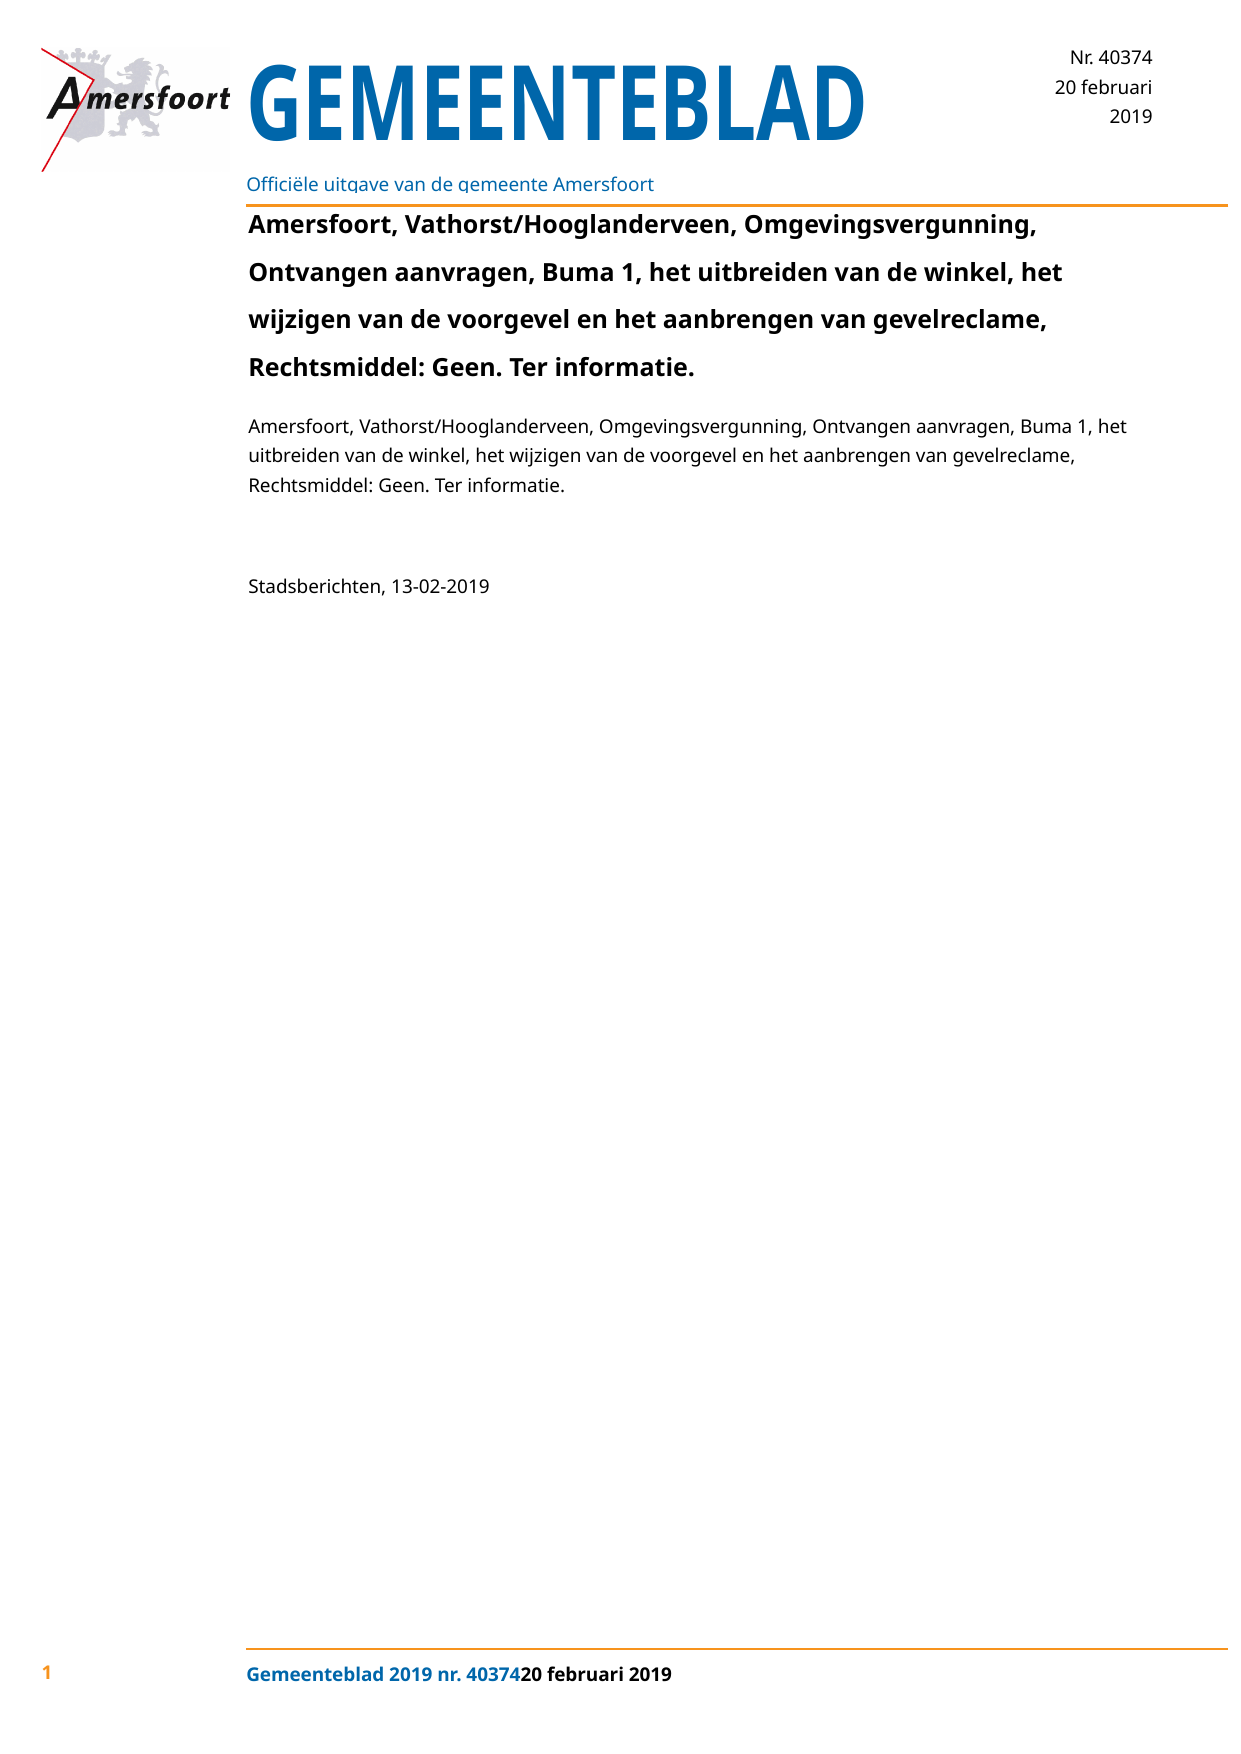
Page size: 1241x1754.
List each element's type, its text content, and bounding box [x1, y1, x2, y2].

picture [41, 47, 231, 172]
text Amersfoort, Vathorst/Hooglanderveen, Omgevingsvergunning, Ontvangen aanvragen, Buma 1, het uitbreiden van de winkel, het wijzigen van de voorgevel en het aanbrengen van gevelreclame, Rechtsmiddel: Geen. Ter informatie. [248, 413, 1152, 498]
text Stadsberichten, 13-02-2019 [248, 573, 1152, 599]
text Amersfoort, Vathorst/Hooglanderveen, Omgevingsvergunning, Ontvangen aanvragen, Buma 1, het uitbreiden van de winkel, het wijzigen van de voorgevel en het aanbrengen van gevelreclame, Rechtsmiddel: Geen. Ter informatie. [248, 207, 1152, 384]
